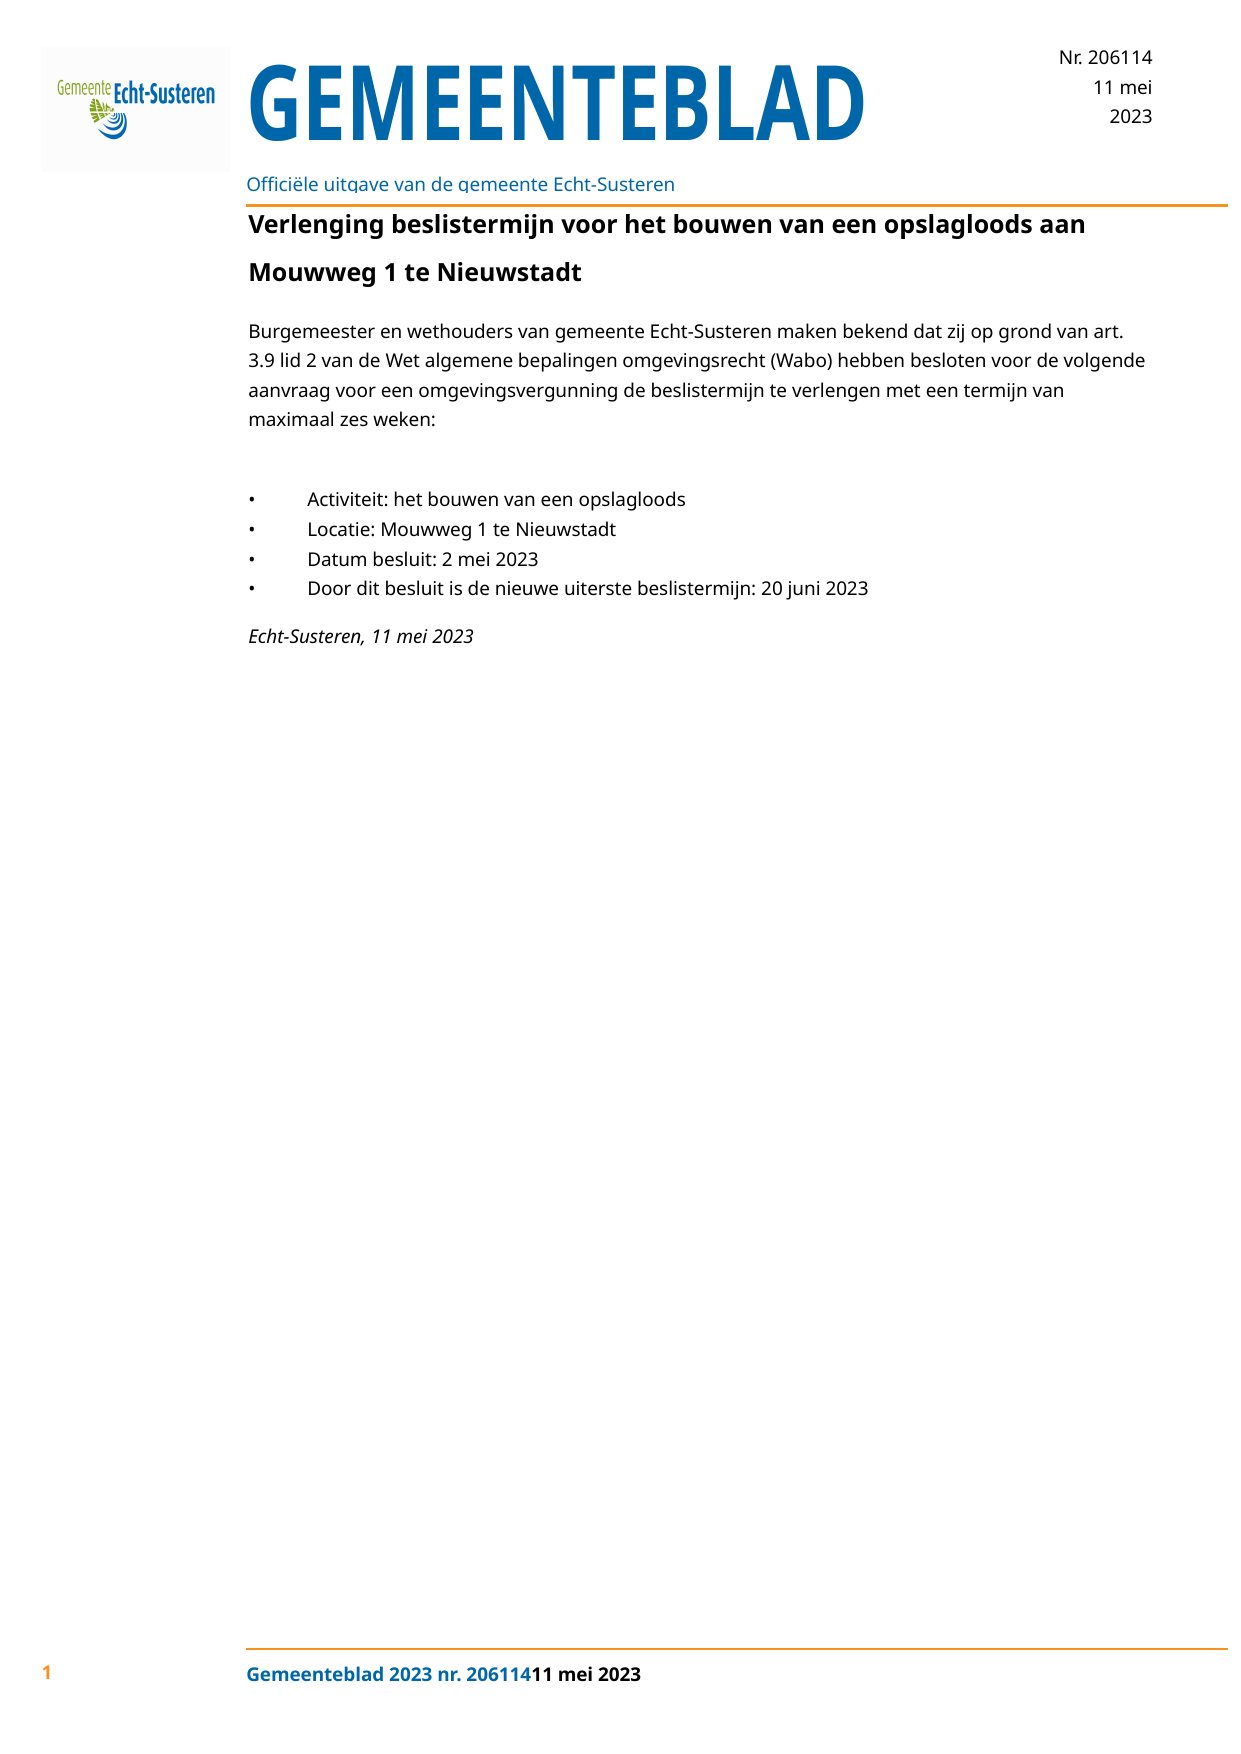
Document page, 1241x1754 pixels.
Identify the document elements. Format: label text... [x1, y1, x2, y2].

text Burgemeester en wethouders van gemeente Echt-Susteren maken bekend dat zij op grond van art. 3.9 lid 2 van de Wet algemene bepalingen omgevingsrecht (Wabo) hebben besloten voor de volgende aanvraag voor een omgevingsvergunning de beslistermijn te verlengen met een termijn van maximaal zes weken: [248, 318, 1152, 432]
text Verlenging beslistermijn voor het bouwen van een opslagloods aan Mouwweg 1 te Nieuwstadt [248, 207, 1152, 288]
list Activiteit: het bouwen van een opslagloods [248, 487, 1152, 512]
text Echt-Susteren, 11 mei 2023 [248, 623, 1152, 649]
list Locatie: Mouwweg 1 te Nieuwstadt [248, 516, 1152, 542]
list Datum besluit: 2 mei 2023 [248, 546, 1152, 572]
picture [41, 47, 231, 172]
list Door dit besluit is de nieuwe uiterste beslistermijn: 20 juni 2023 [248, 575, 1152, 601]
